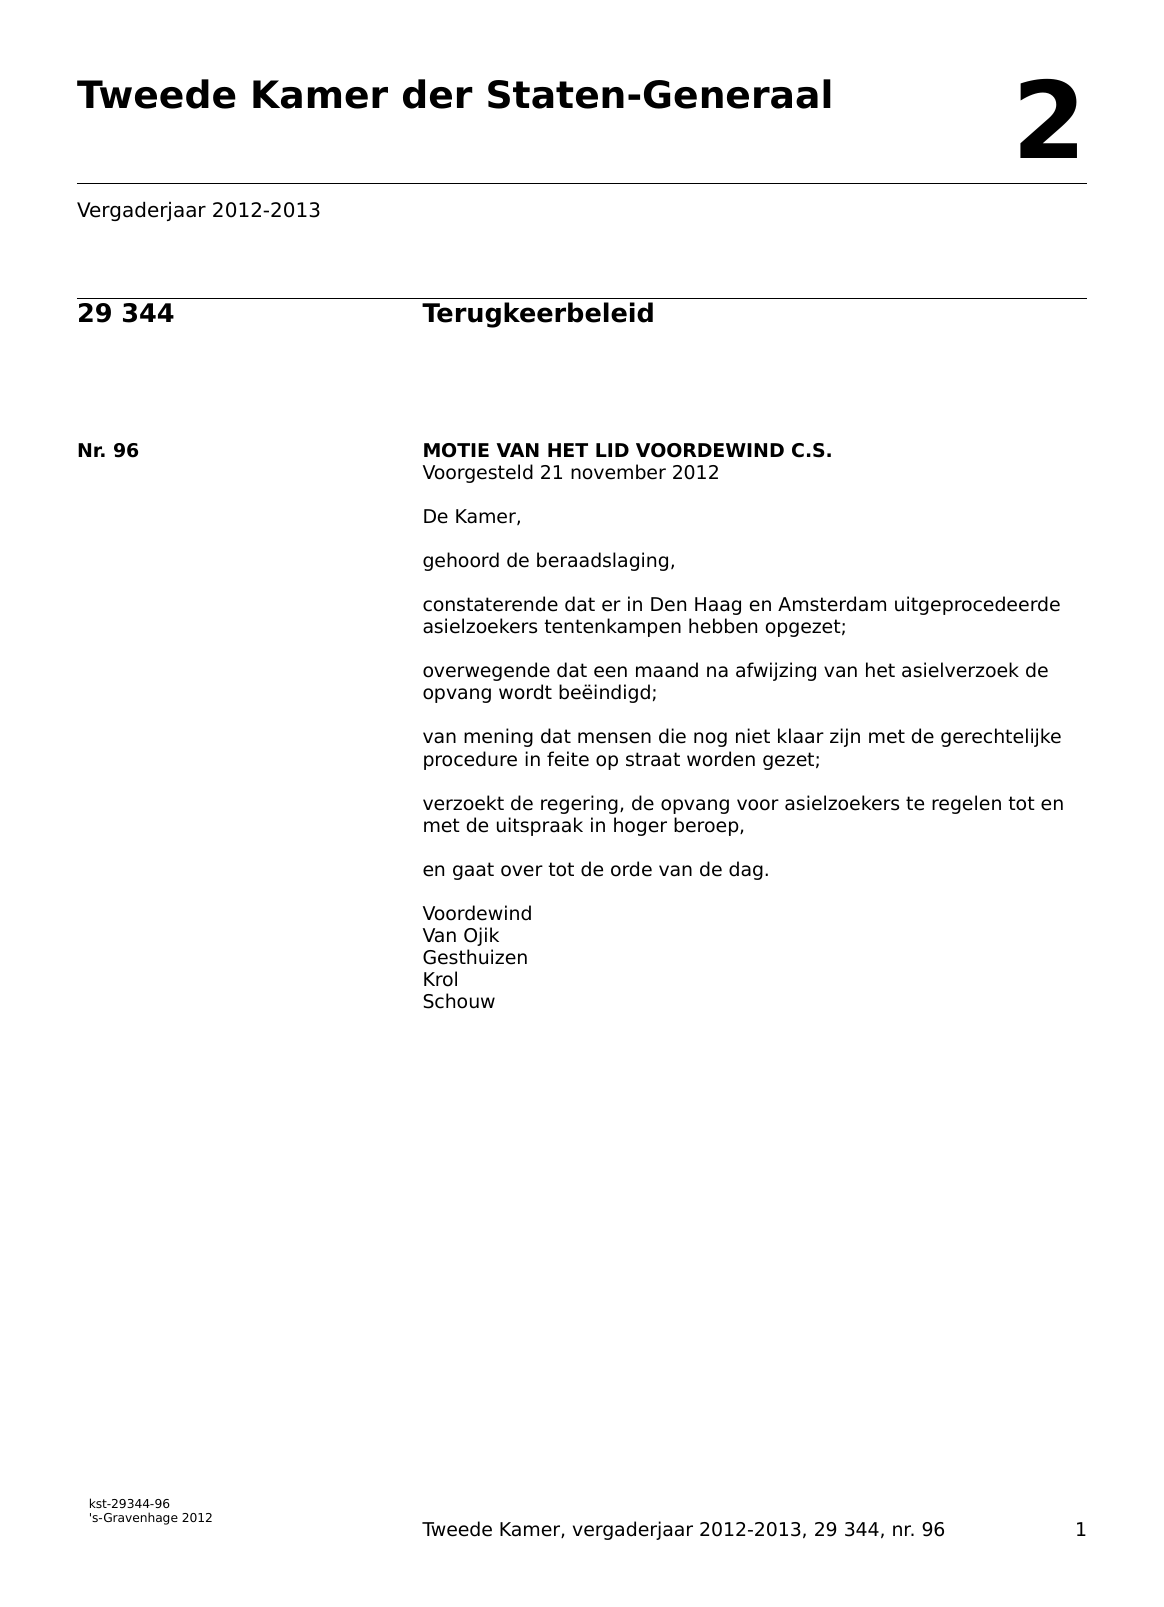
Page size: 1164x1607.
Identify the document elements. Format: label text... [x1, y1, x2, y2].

text gehoord de beraadslaging, [422, 550, 1087, 572]
text en gaat over tot de orde van de dag. [422, 859, 1087, 881]
table_header 2 [886, 59, 1087, 183]
subtitle Nr. 96 MOTIE VAN HET LID VOORDEWIND C.S. [77, 440, 1087, 462]
table_header Tweede Kamer der Staten-Generaal [77, 59, 886, 183]
text Gesthuizen [422, 947, 1087, 969]
text verzoekt de regering, de opvang voor asielzoekers te regelen tot en met de uitspraak in hoger beroep, [422, 793, 1087, 837]
text van mening dat mensen die nog niet klaar zijn met de gerechtelijke procedure in feite op straat worden gezet; [422, 726, 1087, 770]
text overwegende dat een maand na afwijzing van het asielverzoek de opvang wordt beëindigd; [422, 660, 1087, 704]
text kst-29344-96 [88, 1497, 323, 1511]
text 's-Gravenhage 2012 [88, 1511, 323, 1525]
text Van Ojik [422, 925, 1087, 947]
text Voorgesteld 21 november 2012 [422, 462, 1087, 484]
subtitle 29 344 Terugkeerbeleid [77, 299, 1087, 329]
text Schouw [422, 991, 1087, 1013]
text Voordewind [422, 903, 1087, 925]
text constaterende dat er in Den Haag en Amsterdam uitgeprocedeerde asielzoekers tentenkampen hebben opgezet; [422, 594, 1087, 638]
table_cell Vergaderjaar 2012-2013 [77, 184, 1087, 298]
text Krol [422, 969, 1087, 991]
text De Kamer, [422, 506, 1087, 528]
